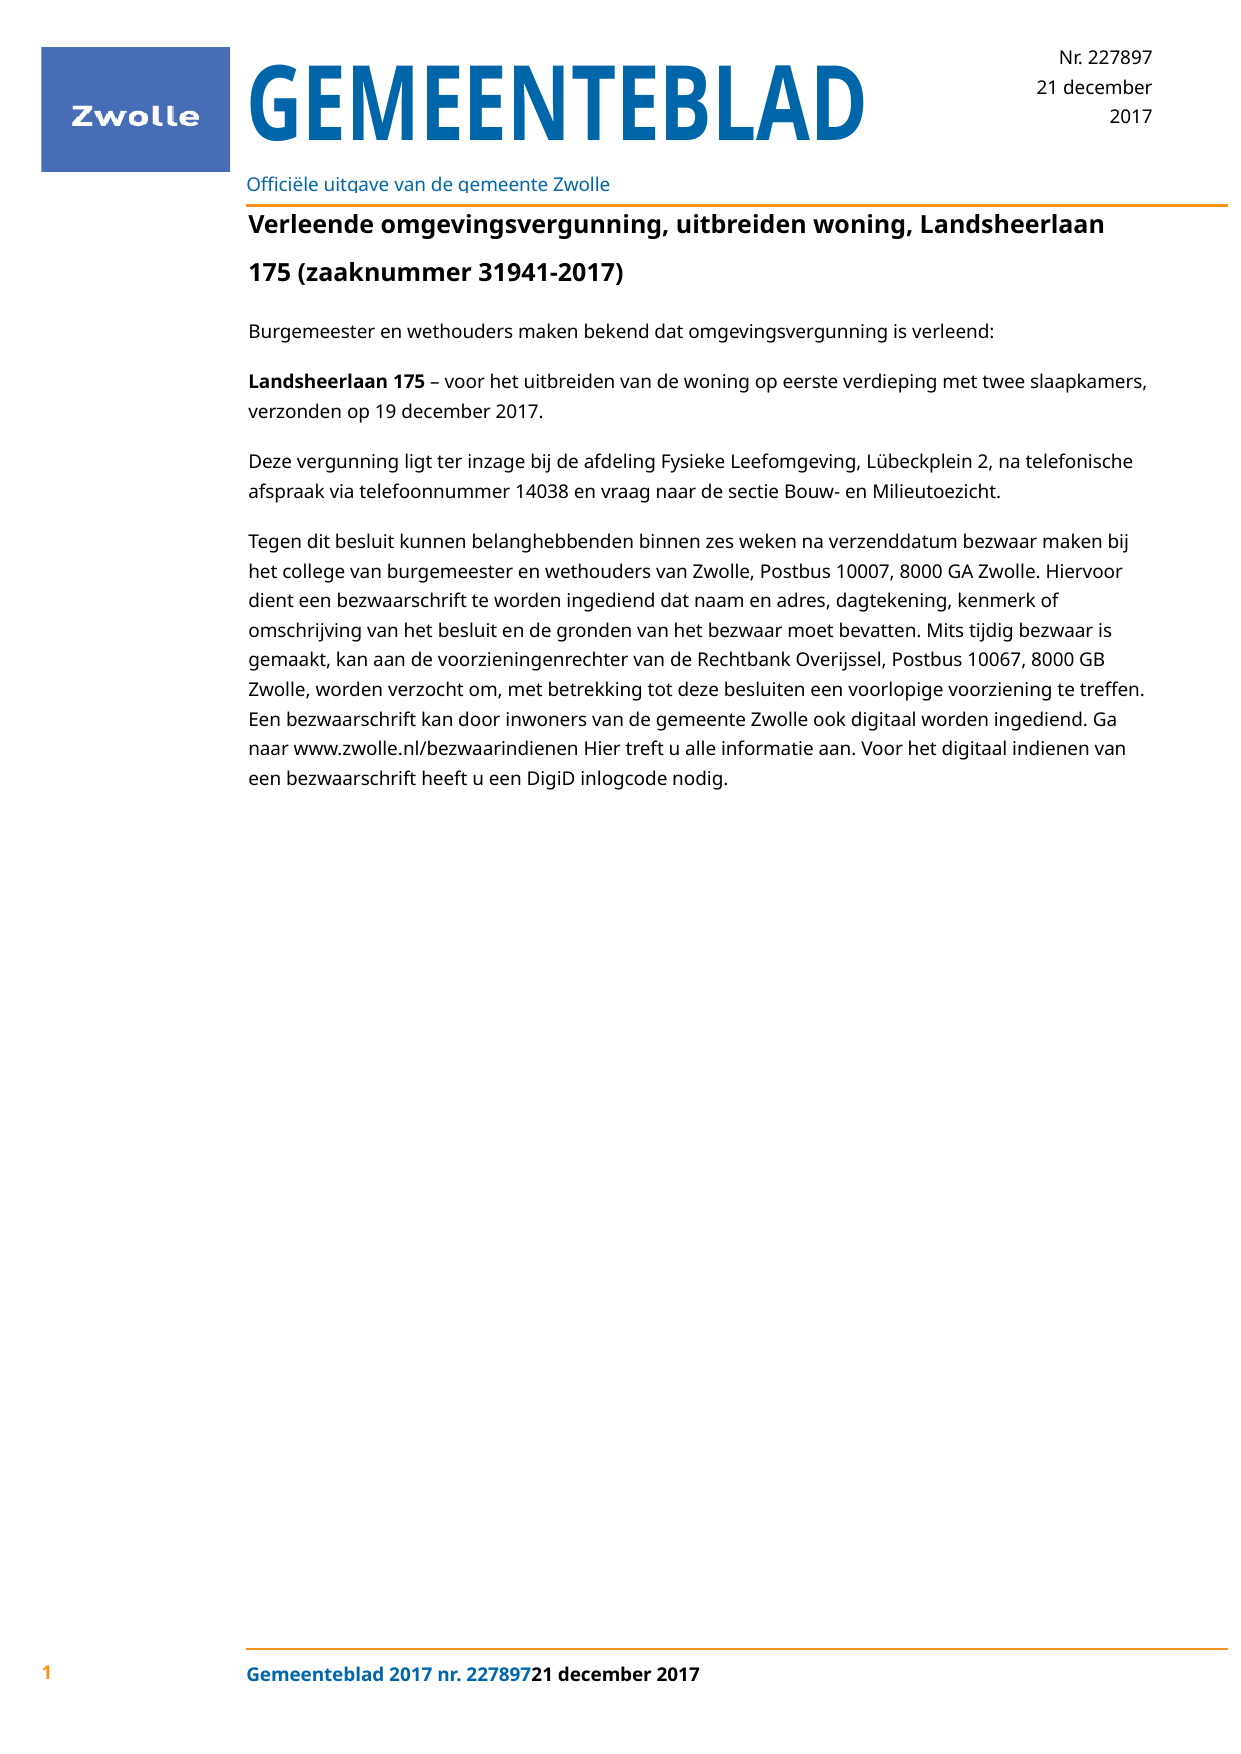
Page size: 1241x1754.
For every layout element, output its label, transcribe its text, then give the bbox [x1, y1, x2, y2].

text Deze vergunning ligt ter inzage bij de afdeling Fysieke Leefomgeving, Lübeckplein 2, na telefonische afspraak via telefoonnummer 14038 en vraag naar de sectie Bouw- en Milieutoezicht. [248, 448, 1152, 504]
text Burgemeester en wethouders maken bekend dat omgevingsvergunning is verleend: [248, 318, 1152, 344]
text Verleende omgevingsvergunning, uitbreiden woning, Landsheerlaan 175 (zaaknummer 31941-2017) [248, 207, 1152, 288]
text Tegen dit besluit kunnen belanghebbenden binnen zes weken na verzenddatum bezwaar maken bij het college van burgemeester en wethouders van Zwolle, Postbus 10007, 8000 GA Zwolle. Hiervoor dient een bezwaarschrift te worden ingediend dat naam en adres, dagtekening, kenmerk of omschrijving van het besluit en de gronden van het bezwaar moet bevatten. Mits tijdig bezwaar is gemaakt, kan aan de voorzieningenrechter van de Rechtbank Overijssel, Postbus 10067, 8000 GB Zwolle, worden verzocht om, met betrekking tot deze besluiten een voorlopige voorziening te treffen. Een bezwaarschrift kan door inwoners van de gemeente Zwolle ook digitaal worden ingediend. Ga naar www.zwolle.nl/bezwaarindienen Hier treft u alle informatie aan. Voor het digitaal indienen van een bezwaarschrift heeft u een DigiD inlogcode nodig. [248, 528, 1152, 791]
text Landsheerlaan 175 – voor het uitbreiden van de woning op eerste verdieping met twee slaapkamers, verzonden op 19 december 2017. [248, 368, 1152, 424]
picture [41, 47, 231, 172]
